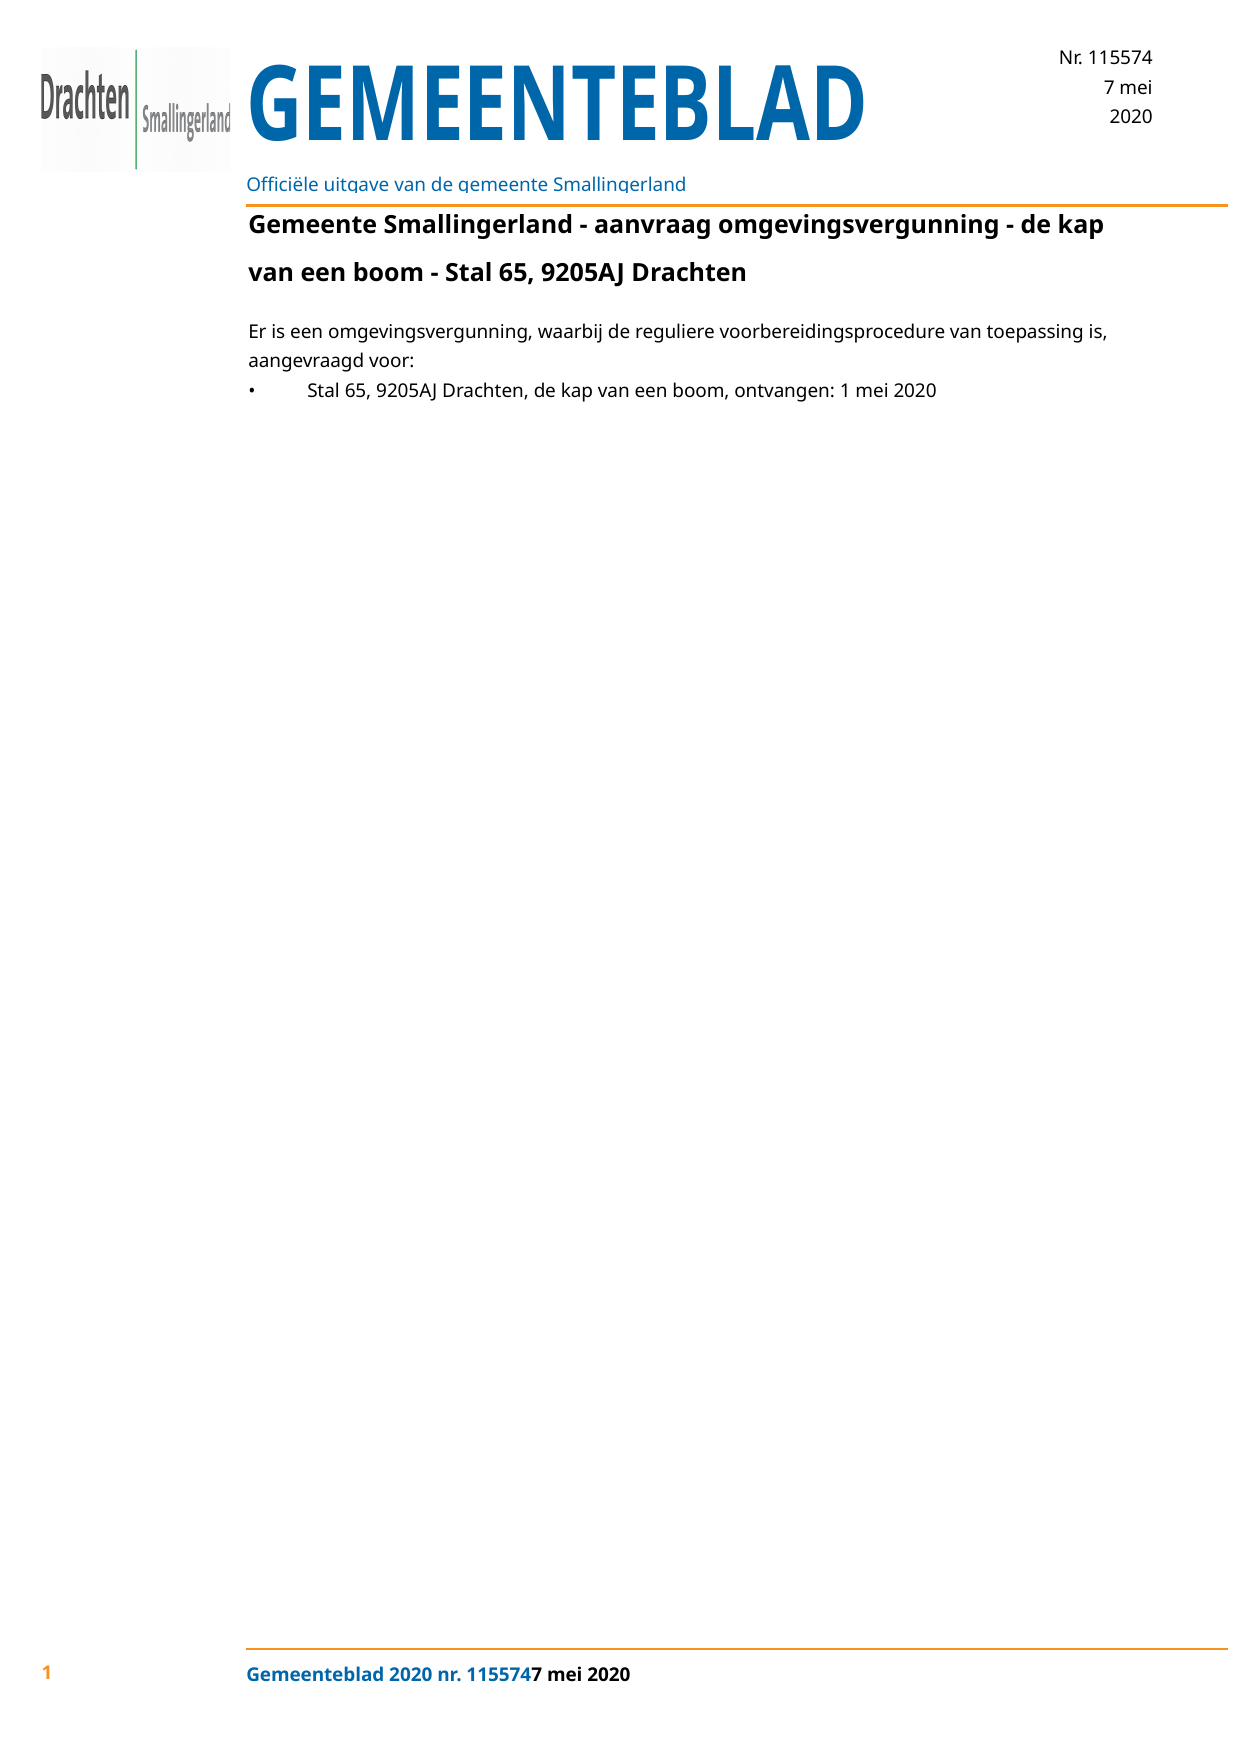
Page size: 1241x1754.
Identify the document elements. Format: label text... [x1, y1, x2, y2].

text Er is een omgevingsvergunning, waarbij de reguliere voorbereidingsprocedure van toepassing is, aangevraagd voor: [248, 318, 1152, 373]
list Stal 65, 9205AJ Drachten, de kap van een boom, ontvangen: 1 mei 2020 [248, 377, 1152, 403]
text Gemeente Smallingerland - aanvraag omgevingsvergunning - de kap van een boom - Stal 65, 9205AJ Drachten [248, 207, 1152, 288]
picture [41, 47, 231, 172]
